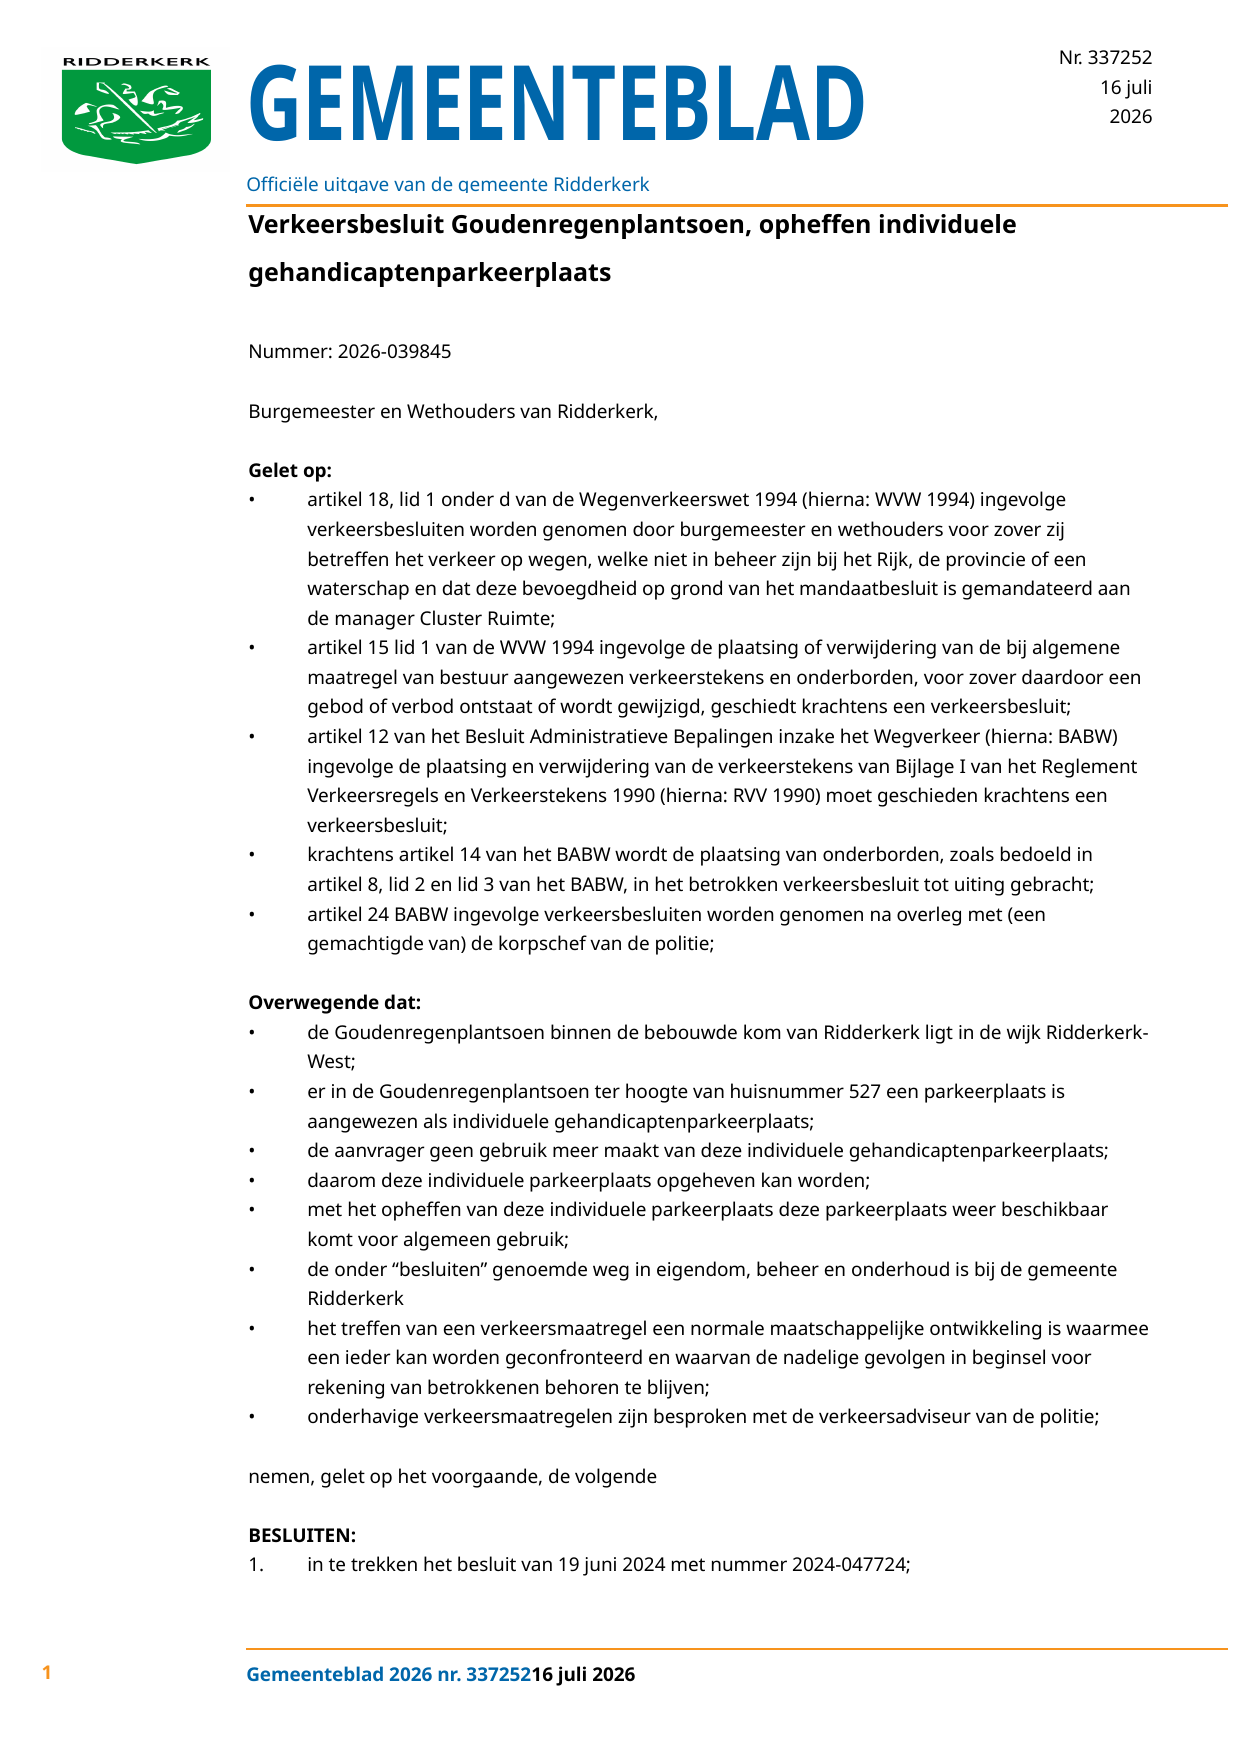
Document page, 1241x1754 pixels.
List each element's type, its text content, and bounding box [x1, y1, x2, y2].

list in te trekken het besluit van 19 juni 2024 met nummer 2024-047724; [248, 1552, 1152, 1577]
list de onder “besluiten” genoemde weg in eigendom, beheer en onderhoud is bij de gemeente Ridderkerk [248, 1256, 1152, 1311]
text Burgemeester en Wethouders van Ridderkerk, [248, 398, 1152, 423]
list krachtens artikel 14 van het BABW wordt de plaatsing van onderborden, zoals bedoeld in artikel 8, lid 2 en lid 3 van het BABW, in het betrokken verkeersbesluit tot uiting gebracht; [248, 842, 1152, 897]
text Nummer: 2026-039845 [248, 339, 1152, 364]
text Verkeersbesluit Goudenregenplantsoen, opheffen individuele gehandicaptenparkeerplaats [248, 207, 1152, 288]
list de aanvrager geen gebruik meer maakt van deze individuele gehandicaptenparkeerplaats; [248, 1137, 1152, 1163]
text BESLUITEN: [248, 1522, 1152, 1548]
list er in de Goudenregenplantsoen ter hoogte van huisnummer 527 een parkeerplaats is aangewezen als individuele gehandicaptenparkeerplaats; [248, 1078, 1152, 1133]
picture [41, 47, 231, 172]
text nemen, gelet op het voorgaande, de volgende [248, 1463, 1152, 1488]
text Overwegende dat: [248, 989, 1152, 1015]
list met het opheffen van deze individuele parkeerplaats deze parkeerplaats weer beschikbaar komt voor algemeen gebruik; [248, 1197, 1152, 1252]
list artikel 15 lid 1 van de WVW 1994 ingevolge de plaatsing of verwijdering van de bij algemene maatregel van bestuur aangewezen verkeerstekens en onderborden, voor zover daardoor een gebod of verbod ontstaat of wordt gewijzigd, geschiedt krachtens een verkeersbesluit; [248, 634, 1152, 719]
list het treffen van een verkeersmaatregel een normale maatschappelijke ontwikkeling is waarmee een ieder kan worden geconfronteerd en waarvan de nadelige gevolgen in beginsel voor rekening van betrokkenen behoren te blijven; [248, 1315, 1152, 1400]
list onderhavige verkeersmaatregelen zijn besproken met de verkeersadviseur van de politie; [248, 1404, 1152, 1429]
text Gelet op: [248, 457, 1152, 483]
list daarom deze individuele parkeerplaats opgeheven kan worden; [248, 1167, 1152, 1193]
list artikel 18, lid 1 onder d van de Wegenverkeerswet 1994 (hierna: WVW 1994) ingevolge verkeersbesluiten worden genomen door burgemeester en wethouders voor zover zij betreffen het verkeer op wegen, welke niet in beheer zijn bij het Rijk, de provincie of een waterschap en dat deze bevoegdheid op grond van het mandaatbesluit is gemandateerd aan de manager Cluster Ruimte; [248, 487, 1152, 631]
list artikel 24 BABW ingevolge verkeersbesluiten worden genomen na overleg met (een gemachtigde van) de korpschef van de politie; [248, 901, 1152, 956]
list de Goudenregenplantsoen binnen de bebouwde kom van Ridderkerk ligt in de wijk Ridderkerk-West; [248, 1019, 1152, 1074]
list artikel 12 van het Besluit Administratieve Bepalingen inzake het Wegverkeer (hierna: BABW) ingevolge de plaatsing en verwijdering van de verkeerstekens van Bijlage I van het Reglement Verkeersregels en Verkeerstekens 1990 (hierna: RVV 1990) moet geschieden krachtens een verkeersbesluit; [248, 723, 1152, 838]
